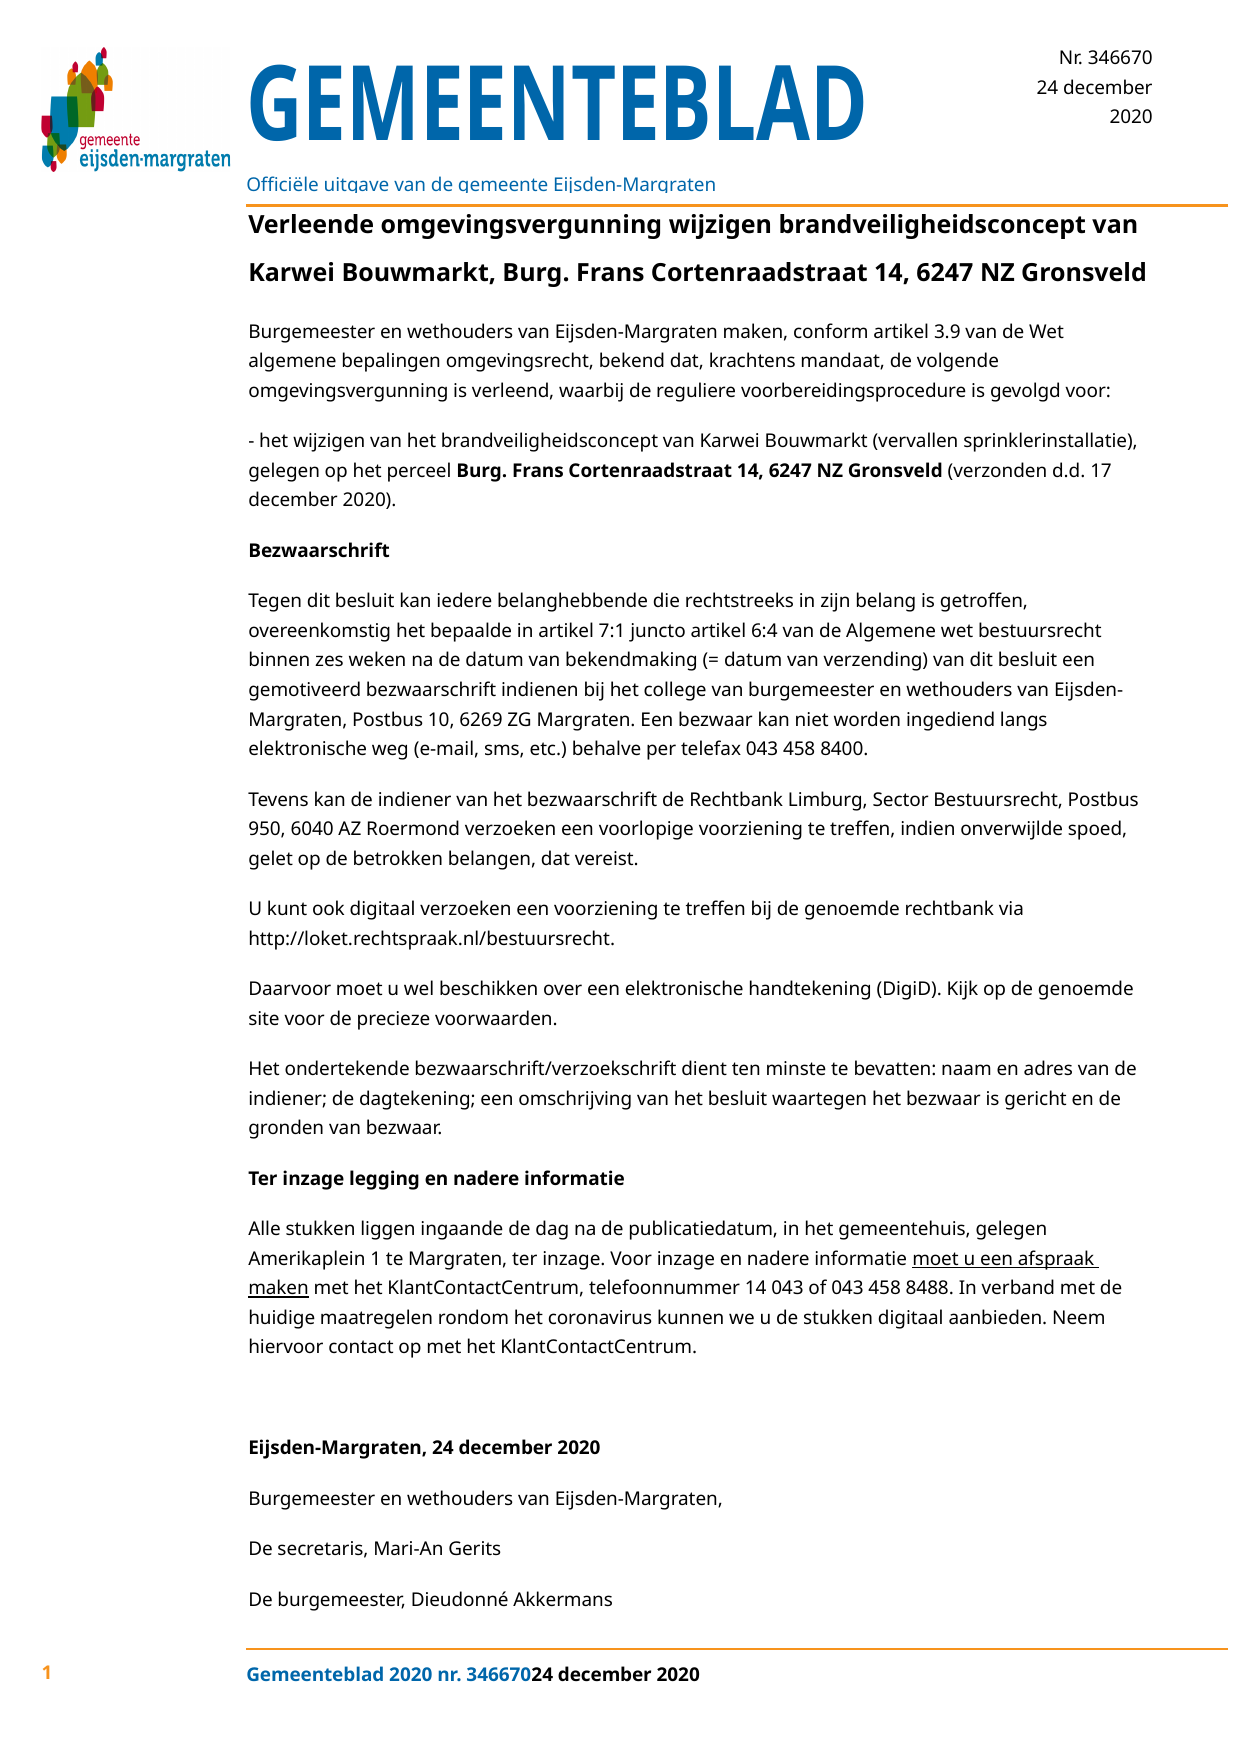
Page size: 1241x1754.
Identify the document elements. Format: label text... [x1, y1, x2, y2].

text Verleende omgevingsvergunning wijzigen brandveiligheidsconcept van Karwei Bouwmarkt, Burg. Frans Cortenraadstraat 14, 6247 NZ Gronsveld [248, 207, 1152, 288]
text De secretaris, Mari-An Gerits [248, 1535, 1152, 1561]
text Daarvoor moet u wel beschikken over een elektronische handtekening (DigiD). Kijk op de genoemde site voor de precieze voorwaarden. [248, 975, 1152, 1031]
picture [41, 47, 231, 172]
text Tevens kan de indiener van het bezwaarschrift de Rechtbank Limburg, Sector Bestuursrecht, Postbus 950, 6040 AZ Roermond verzoeken een voorlopige voorziening te treffen, indien onverwijlde spoed, gelet op de betrokken belangen, dat vereist. [248, 786, 1152, 871]
text U kunt ook digitaal verzoeken een voorziening te treffen bij de genoemde rechtbank via http://loket.rechtspraak.nl/bestuursrecht. [248, 895, 1152, 951]
text Bezwaarschrift [248, 537, 1152, 563]
text Eijsden-Margraten, 24 december 2020 [248, 1434, 1152, 1460]
text Burgemeester en wethouders van Eijsden-Margraten maken, conform artikel 3.9 van de Wet algemene bepalingen omgevingsrecht, bekend dat, krachtens mandaat, de volgende omgevingsvergunning is verleend, waarbij de reguliere voorbereidingsprocedure is gevolgd voor: [248, 318, 1152, 403]
text Alle stukken liggen ingaande de dag na de publicatiedatum, in het gemeentehuis, gelegen Amerikaplein 1 te Margraten, ter inzage. Voor inzage en nadere informatie moet u een afspraak maken met het KlantContactCentrum, telefoonnummer 14 043 of 043 458 8488. In verband met de huidige maatregelen rondom het coronavirus kunnen we u de stukken digitaal aanbieden. Neem hiervoor contact op met het KlantContactCentrum. [248, 1215, 1152, 1359]
text Het ondertekende bezwaarschrift/verzoekschrift dient ten minste te bevatten: naam en adres van de indiener; de dagtekening; een omschrijving van het besluit waartegen het bezwaar is gericht en de gronden van bezwaar. [248, 1055, 1152, 1140]
text Burgemeester en wethouders van Eijsden-Margraten, [248, 1485, 1152, 1511]
text Tegen dit besluit kan iedere belanghebbende die rechtstreeks in zijn belang is getroffen, overeenkomstig het bepaalde in artikel 7:1 juncto artikel 6:4 van de Algemene wet bestuursrecht binnen zes weken na de datum van bekendmaking (= datum van verzending) van dit besluit een gemotiveerd bezwaarschrift indienen bij het college van burgemeester en wethouders van Eijsden-Margraten, Postbus 10, 6269 ZG Margraten. Een bezwaar kan niet worden ingediend langs elektronische weg (e-mail, sms, etc.) behalve per telefax 043 458 8400. [248, 587, 1152, 761]
text Ter inzage legging en nadere informatie [248, 1165, 1152, 1191]
text De burgemeester, Dieudonné Akkermans [248, 1586, 1152, 1612]
text - het wijzigen van het brandveiligheidsconcept van Karwei Bouwmarkt (vervallen sprinklerinstallatie), gelegen op het perceel Burg. Frans Cortenraadstraat 14, 6247 NZ Gronsveld (verzonden d.d. 17 december 2020). [248, 427, 1152, 512]
